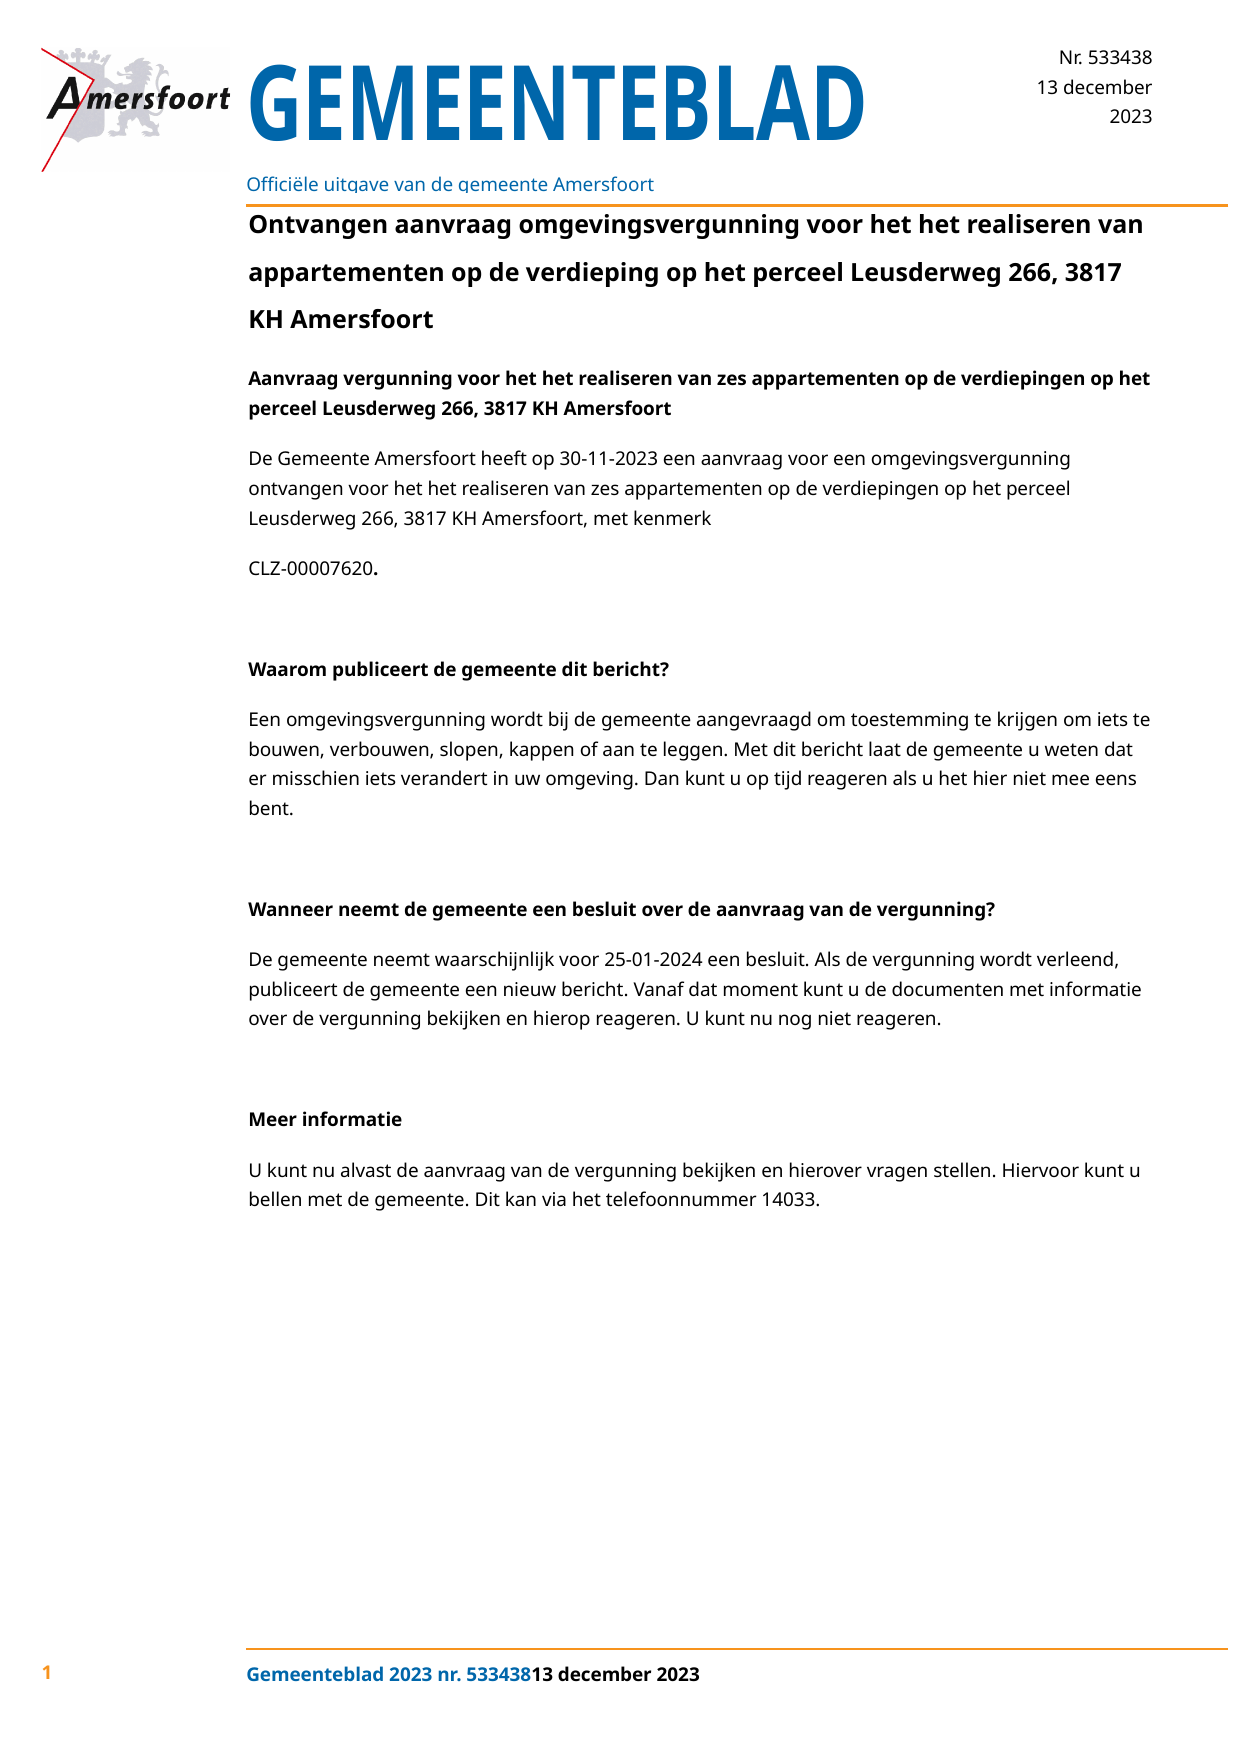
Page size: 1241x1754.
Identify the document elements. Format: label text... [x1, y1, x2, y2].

text Wanneer neemt de gemeente een besluit over de aanvraag van de vergunning? [248, 896, 1152, 922]
text De Gemeente Amersfoort heeft op 30-11-2023 een aanvraag voor een omgevingsvergunning ontvangen voor het het realiseren van zes appartementen op de verdiepingen op het perceel Leusderweg 266, 3817 KH Amersfoort, met kenmerk [248, 446, 1152, 530]
text CLZ-00007620. [248, 555, 1152, 581]
text Waarom publiceert de gemeente dit bericht? [248, 656, 1152, 682]
text U kunt nu alvast de aanvraag van de vergunning bekijken en hierover vragen stellen. Hiervoor kunt u bellen met de gemeente. Dit kan via het telefoonnummer 14033. [248, 1157, 1152, 1212]
picture [41, 47, 231, 172]
text De gemeente neemt waarschijnlijk voor 25-01-2024 een besluit. Als de vergunning wordt verleend, publiceert de gemeente een nieuw bericht. Vanaf dat moment kunt u de documenten met informatie over de vergunning bekijken en hierop reageren. U kunt nu nog niet reageren. [248, 946, 1152, 1031]
text Meer informatie [248, 1106, 1152, 1132]
text Ontvangen aanvraag omgevingsvergunning voor het het realiseren van appartementen op de verdieping op het perceel Leusderweg 266, 3817 KH Amersfoort [248, 207, 1152, 336]
text Aanvraag vergunning voor het het realiseren van zes appartementen op de verdiepingen op het perceel Leusderweg 266, 3817 KH Amersfoort [248, 366, 1152, 421]
text Een omgevingsvergunning wordt bij de gemeente aangevraagd om toestemming te krijgen om iets te bouwen, verbouwen, slopen, kappen of aan te leggen. Met dit bericht laat de gemeente u weten dat er misschien iets verandert in uw omgeving. Dan kunt u op tijd reageren als u het hier niet mee eens bent. [248, 706, 1152, 821]
